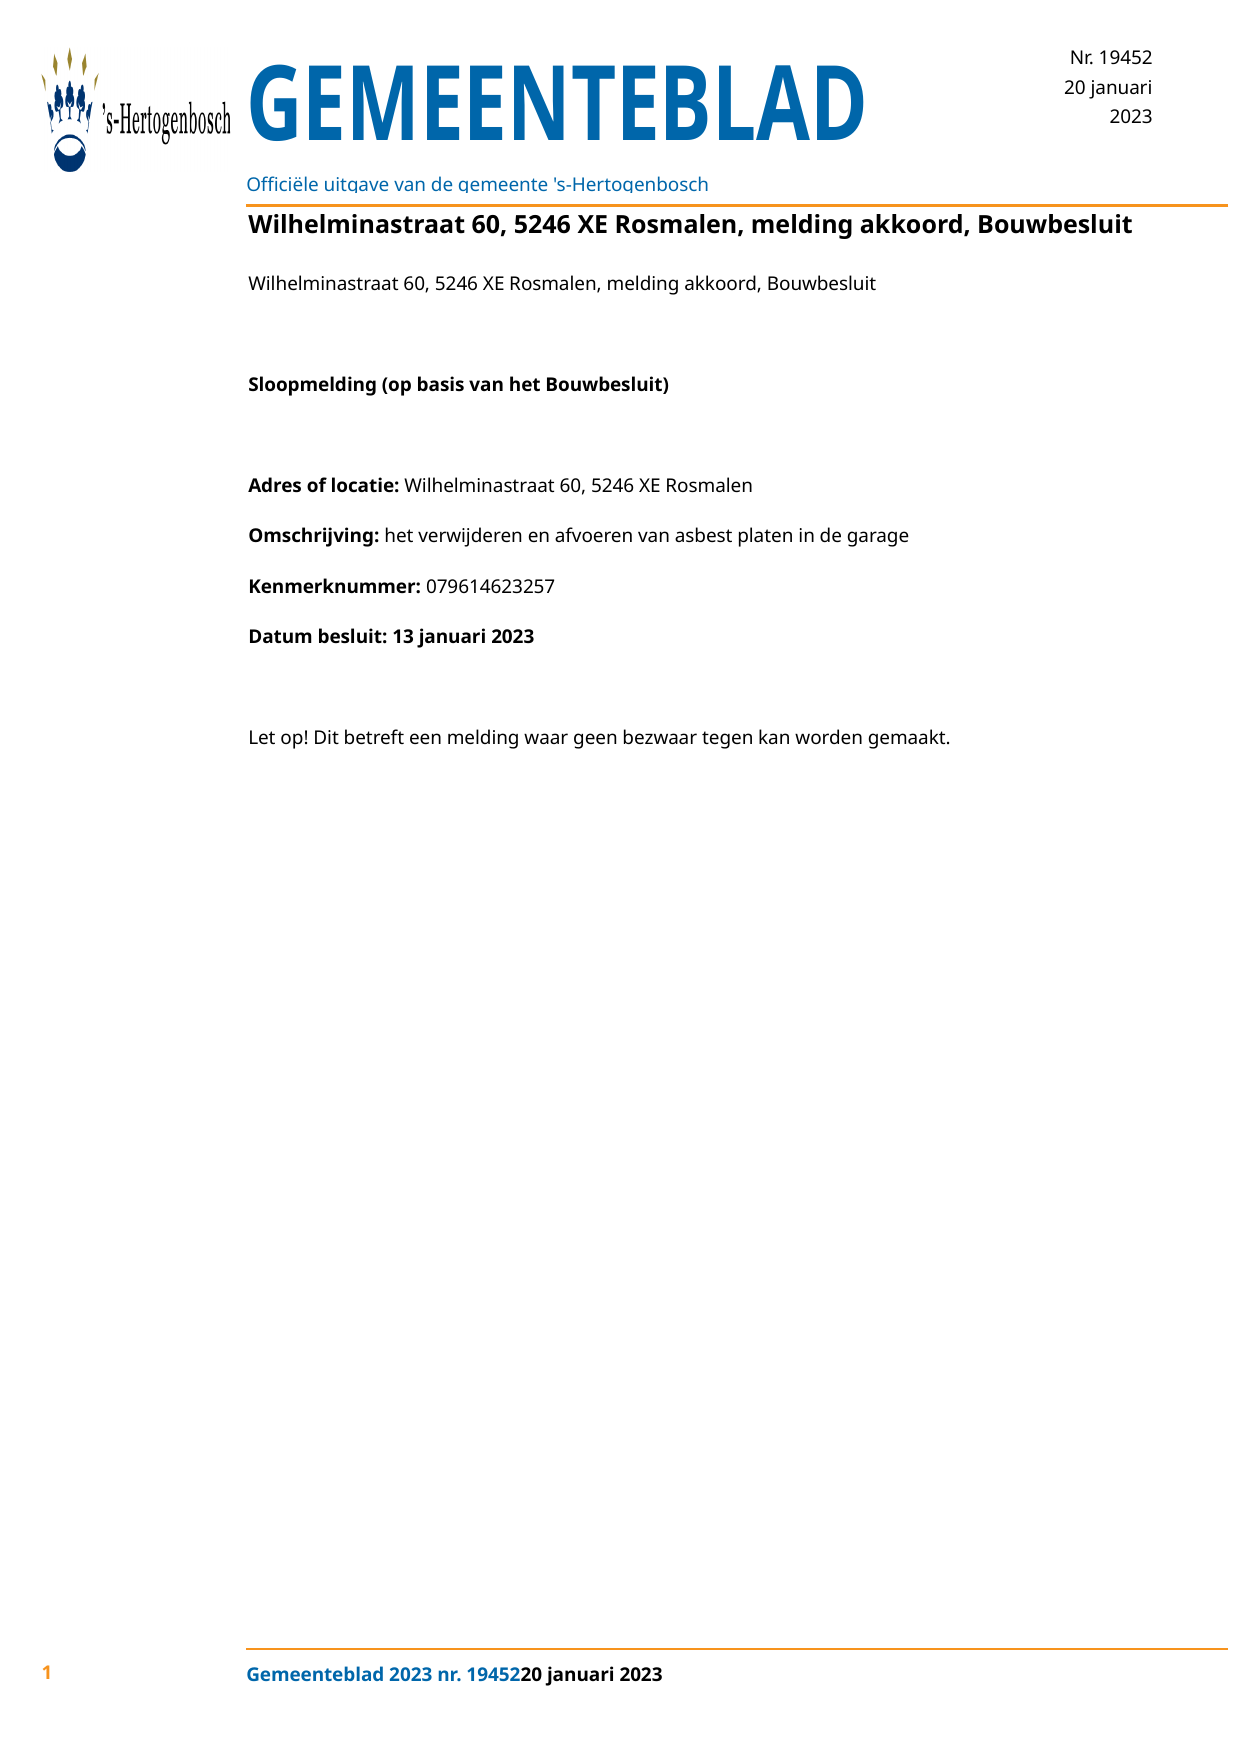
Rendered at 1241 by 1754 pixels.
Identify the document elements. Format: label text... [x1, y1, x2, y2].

text Kenmerknummer: 079614623257 [248, 573, 1152, 598]
picture [41, 47, 231, 172]
text Wilhelminastraat 60, 5246 XE Rosmalen, melding akkoord, Bouwbesluit [248, 270, 1152, 296]
text Datum besluit: 13 januari 2023 [248, 623, 1152, 649]
text Omschrijving: het verwijderen en afvoeren van asbest platen in de garage [248, 522, 1152, 548]
text Sloopmelding (op basis van het Bouwbesluit) [248, 371, 1152, 397]
text Adres of locatie: Wilhelminastraat 60, 5246 XE Rosmalen [248, 472, 1152, 498]
text Let op! Dit betreft een melding waar geen bezwaar tegen kan worden gemaakt. [248, 724, 1152, 750]
text Wilhelminastraat 60, 5246 XE Rosmalen, melding akkoord, Bouwbesluit [248, 207, 1152, 241]
